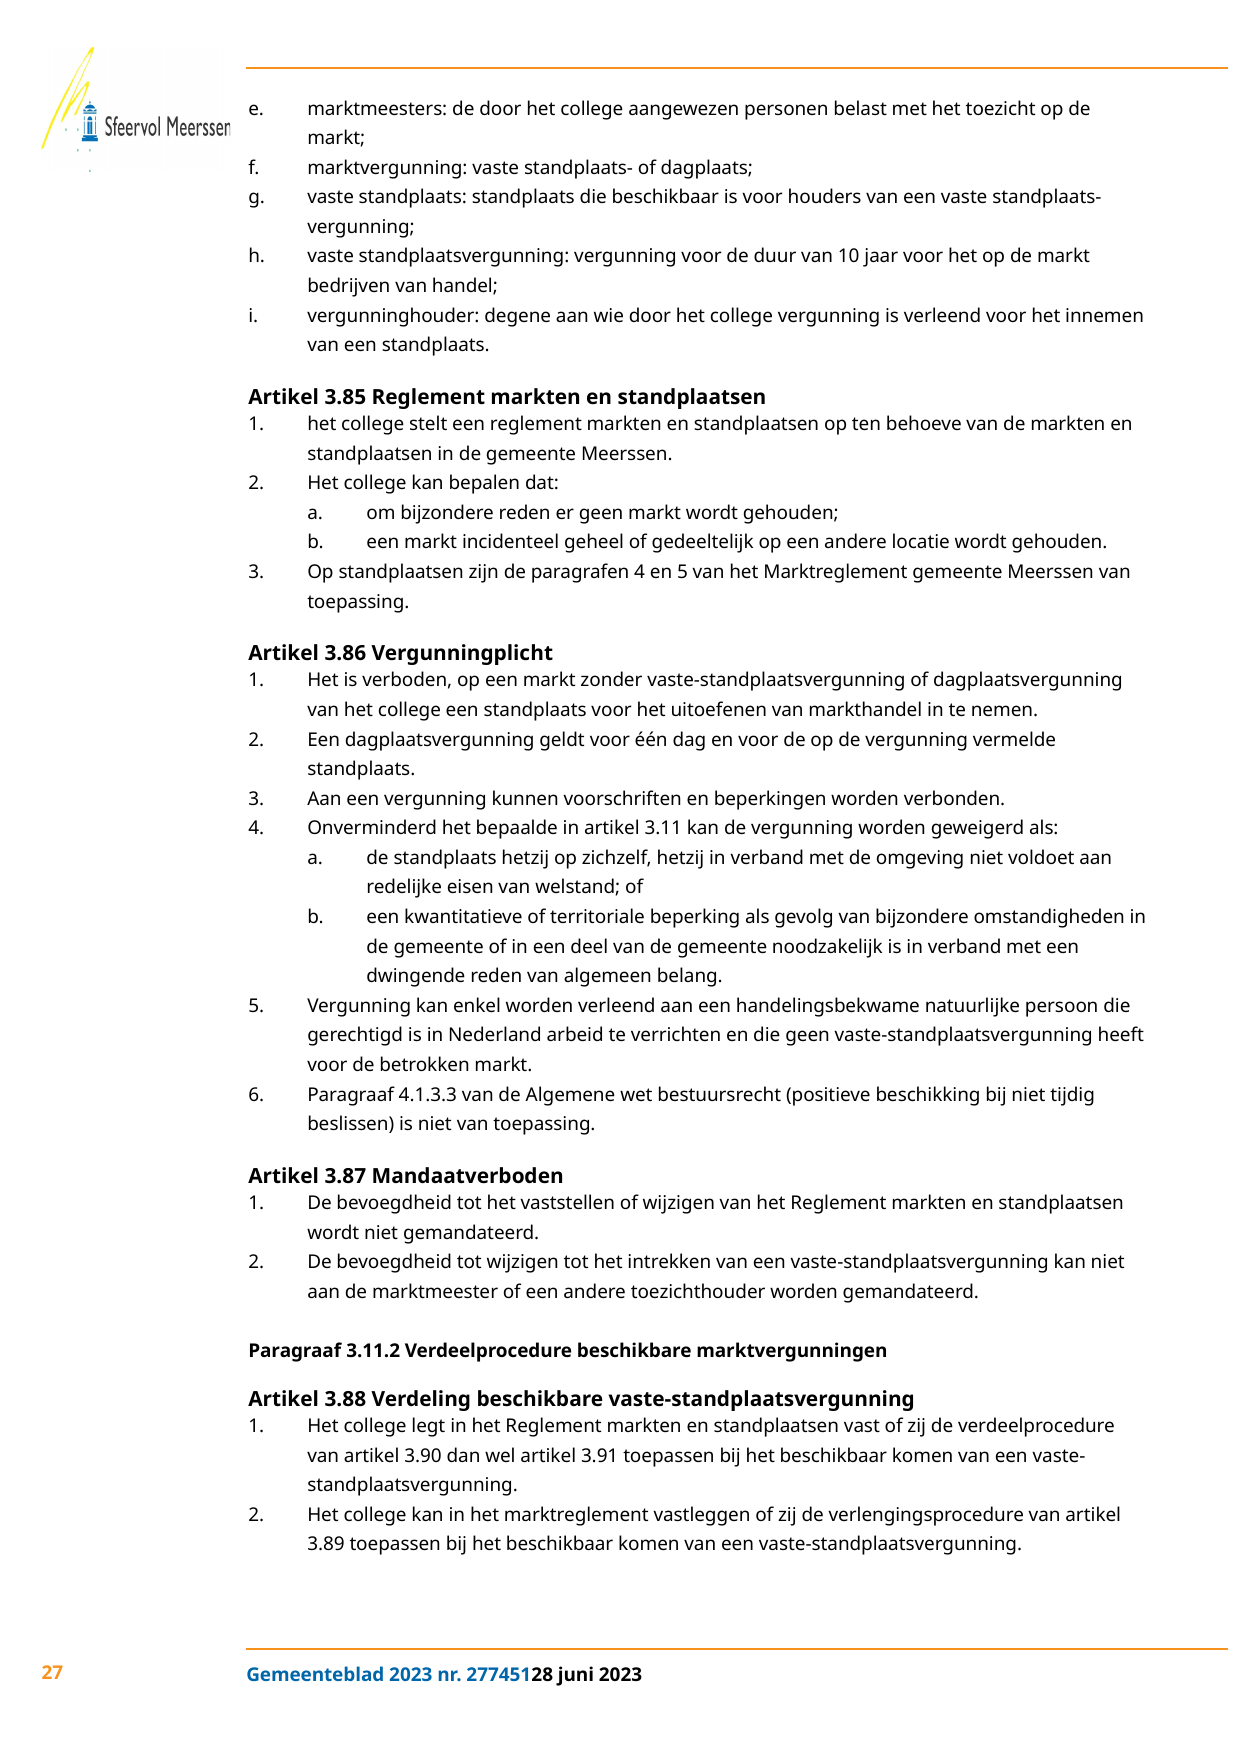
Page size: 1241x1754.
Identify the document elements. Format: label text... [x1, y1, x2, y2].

list Aan een vergunning kunnen voorschriften en beperkingen worden verbonden. [248, 785, 1152, 811]
text Paragraaf 3.11.2 Verdeelprocedure beschikbare marktvergunningen [248, 1337, 1152, 1363]
text Artikel 3.85 Reglement markten en standplaatsen [248, 382, 1152, 410]
list Vergunning kan enkel worden verleend aan een handelingsbekwame natuurlijke persoon die gerechtigd is in Nederland arbeid te verrichten en die geen vaste-standplaatsvergunning heeft voor de betrokken markt. [248, 992, 1152, 1077]
list Onverminderd het bepaalde in artikel 3.11 kan de vergunning worden geweigerd als: [248, 814, 1152, 840]
list Paragraaf 4.1.3.3 van de Algemene wet bestuursrecht (positieve beschikking bij niet tijdig beslissen) is niet van toepassing. [248, 1081, 1152, 1136]
list Het college kan bepalen dat: [248, 469, 1152, 495]
list vaste standplaatsvergunning: vergunning voor de duur van 10 jaar voor het op de markt bedrijven van handel; [248, 243, 1152, 298]
list om bijzondere reden er geen markt wordt gehouden; [307, 499, 1152, 525]
list Het college legt in het Reglement markten en standplaatsen vast of zij de verdeelprocedure van artikel 3.90 dan wel artikel 3.91 toepassen bij het beschikbaar komen van een vaste-standplaatsvergunning. [248, 1412, 1152, 1497]
list Het college kan in het marktreglement vastleggen of zij de verlengingsprocedure van artikel 3.89 toepassen bij het beschikbaar komen van een vaste-standplaatsvergunning. [248, 1501, 1152, 1556]
list Het is verboden, op een markt zonder vaste-standplaatsvergunning of dagplaatsvergunning van het college een standplaats voor het uitoefenen van markthandel in te nemen. [248, 667, 1152, 722]
list een kwantitatieve of territoriale beperking als gevolg van bijzondere omstandigheden in de gemeente of in een deel van de gemeente noodzakelijk is in verband met een dwingende reden van algemeen belang. [307, 903, 1152, 988]
list Op standplaatsen zijn de paragrafen 4 en 5 van het Marktreglement gemeente Meerssen van toepassing. [248, 558, 1152, 613]
list marktvergunning: vaste standplaats- of dagplaats; [248, 154, 1152, 180]
text Artikel 3.86 Vergunningplicht [248, 638, 1152, 667]
list vergunninghouder: degene aan wie door het college vergunning is verleend voor het innemen van een standplaats. [248, 302, 1152, 357]
list een markt incidenteel geheel of gedeeltelijk op een andere locatie wordt gehouden. [307, 529, 1152, 554]
list vaste standplaats: standplaats die beschikbaar is voor houders van een vaste standplaats-vergunning; [248, 183, 1152, 239]
picture [41, 47, 231, 172]
list Een dagplaatsvergunning geldt voor één dag en voor de op de vergunning vermelde standplaats. [248, 726, 1152, 781]
list De bevoegdheid tot het vaststellen of wijzigen van het Reglement markten en standplaatsen wordt niet gemandateerd. [248, 1189, 1152, 1244]
list de standplaats hetzij op zichzelf, hetzij in verband met de omgeving niet voldoet aan redelijke eisen van welstand; of [307, 844, 1152, 899]
list De bevoegdheid tot wijzigen tot het intrekken van een vaste-standplaatsvergunning kan niet aan de marktmeester of een andere toezichthouder worden gemandateerd. [248, 1248, 1152, 1304]
list het college stelt een reglement markten en standplaatsen op ten behoeve van de markten en standplaatsen in de gemeente Meerssen. [248, 410, 1152, 466]
text Artikel 3.88 Verdeling beschikbare vaste-standplaatsvergunning [248, 1384, 1152, 1412]
text Artikel 3.87 Mandaatverboden [248, 1161, 1152, 1189]
list marktmeesters: de door het college aangewezen personen belast met het toezicht op de markt; [248, 95, 1152, 150]
